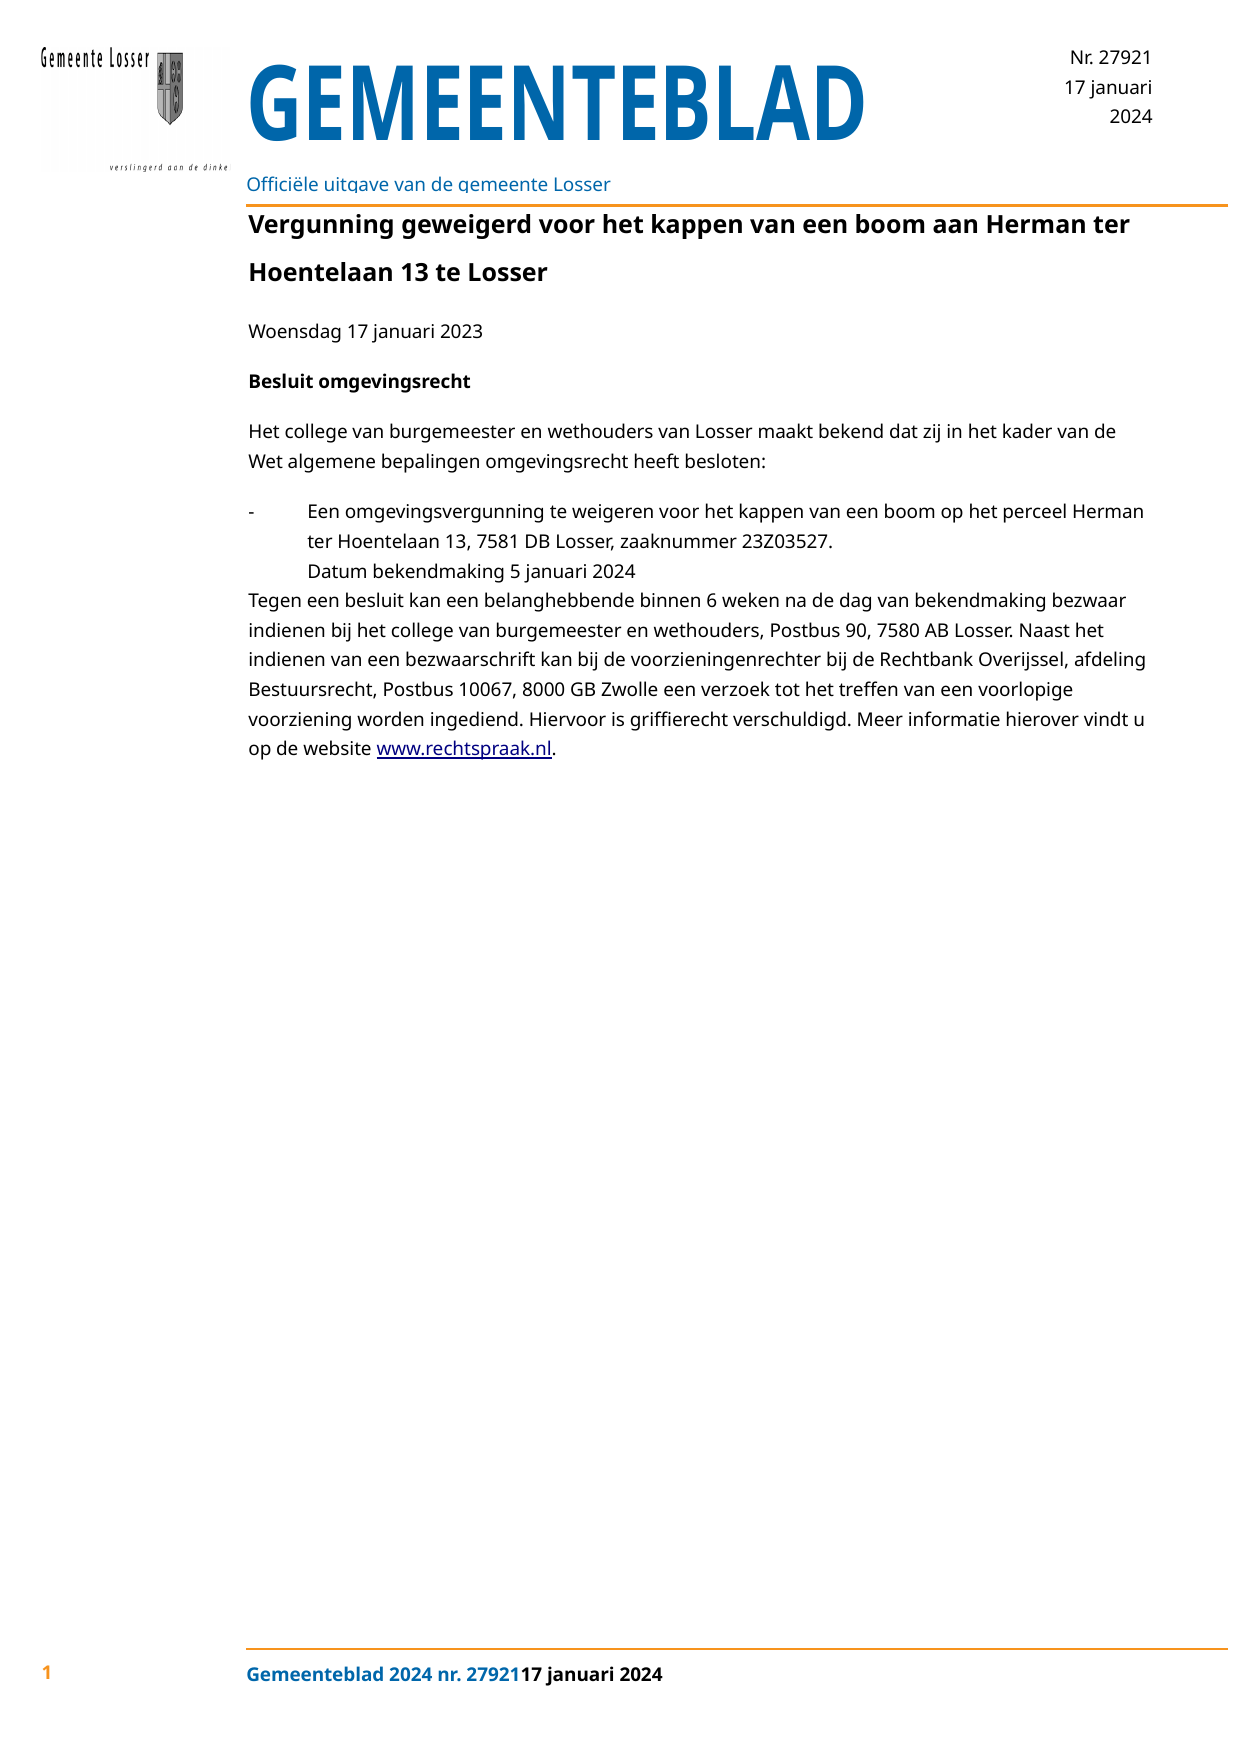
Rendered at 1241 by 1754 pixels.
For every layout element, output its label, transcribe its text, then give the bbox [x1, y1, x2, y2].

text Het college van burgemeester en wethouders van Losser maakt bekend dat zij in het kader van de Wet algemene bepalingen omgevingsrecht heeft besloten: [248, 419, 1152, 474]
text Besluit omgevingsrecht [248, 368, 1152, 394]
picture [41, 47, 231, 172]
list Een omgevingsvergunning te weigeren voor het kappen van een boom op het perceel Herman ter Hoentelaan 13, 7581 DB Losser, zaaknummer 23Z03527. [248, 499, 1152, 554]
text Woensdag 17 januari 2023 [248, 318, 1152, 344]
list Datum bekendmaking 5 januari 2024 [248, 558, 1152, 584]
text Vergunning geweigerd voor het kappen van een boom aan Herman ter Hoentelaan 13 te Losser [248, 207, 1152, 288]
text Tegen een besluit kan een belanghebbende binnen 6 weken na de dag van bekendmaking bezwaar indienen bij het college van burgemeester en wethouders, Postbus 90, 7580 AB Losser. Naast het indienen van een bezwaarschrift kan bij de voorzieningenrechter bij de Rechtbank Overijssel, afdeling Bestuursrecht, Postbus 10067, 8000 GB Zwolle een verzoek tot het treffen van een voorlopige voorziening worden ingediend. Hiervoor is griffierecht verschuldigd. Meer informatie hierover vindt u op de website www.rechtspraak.nl. [248, 587, 1152, 761]
